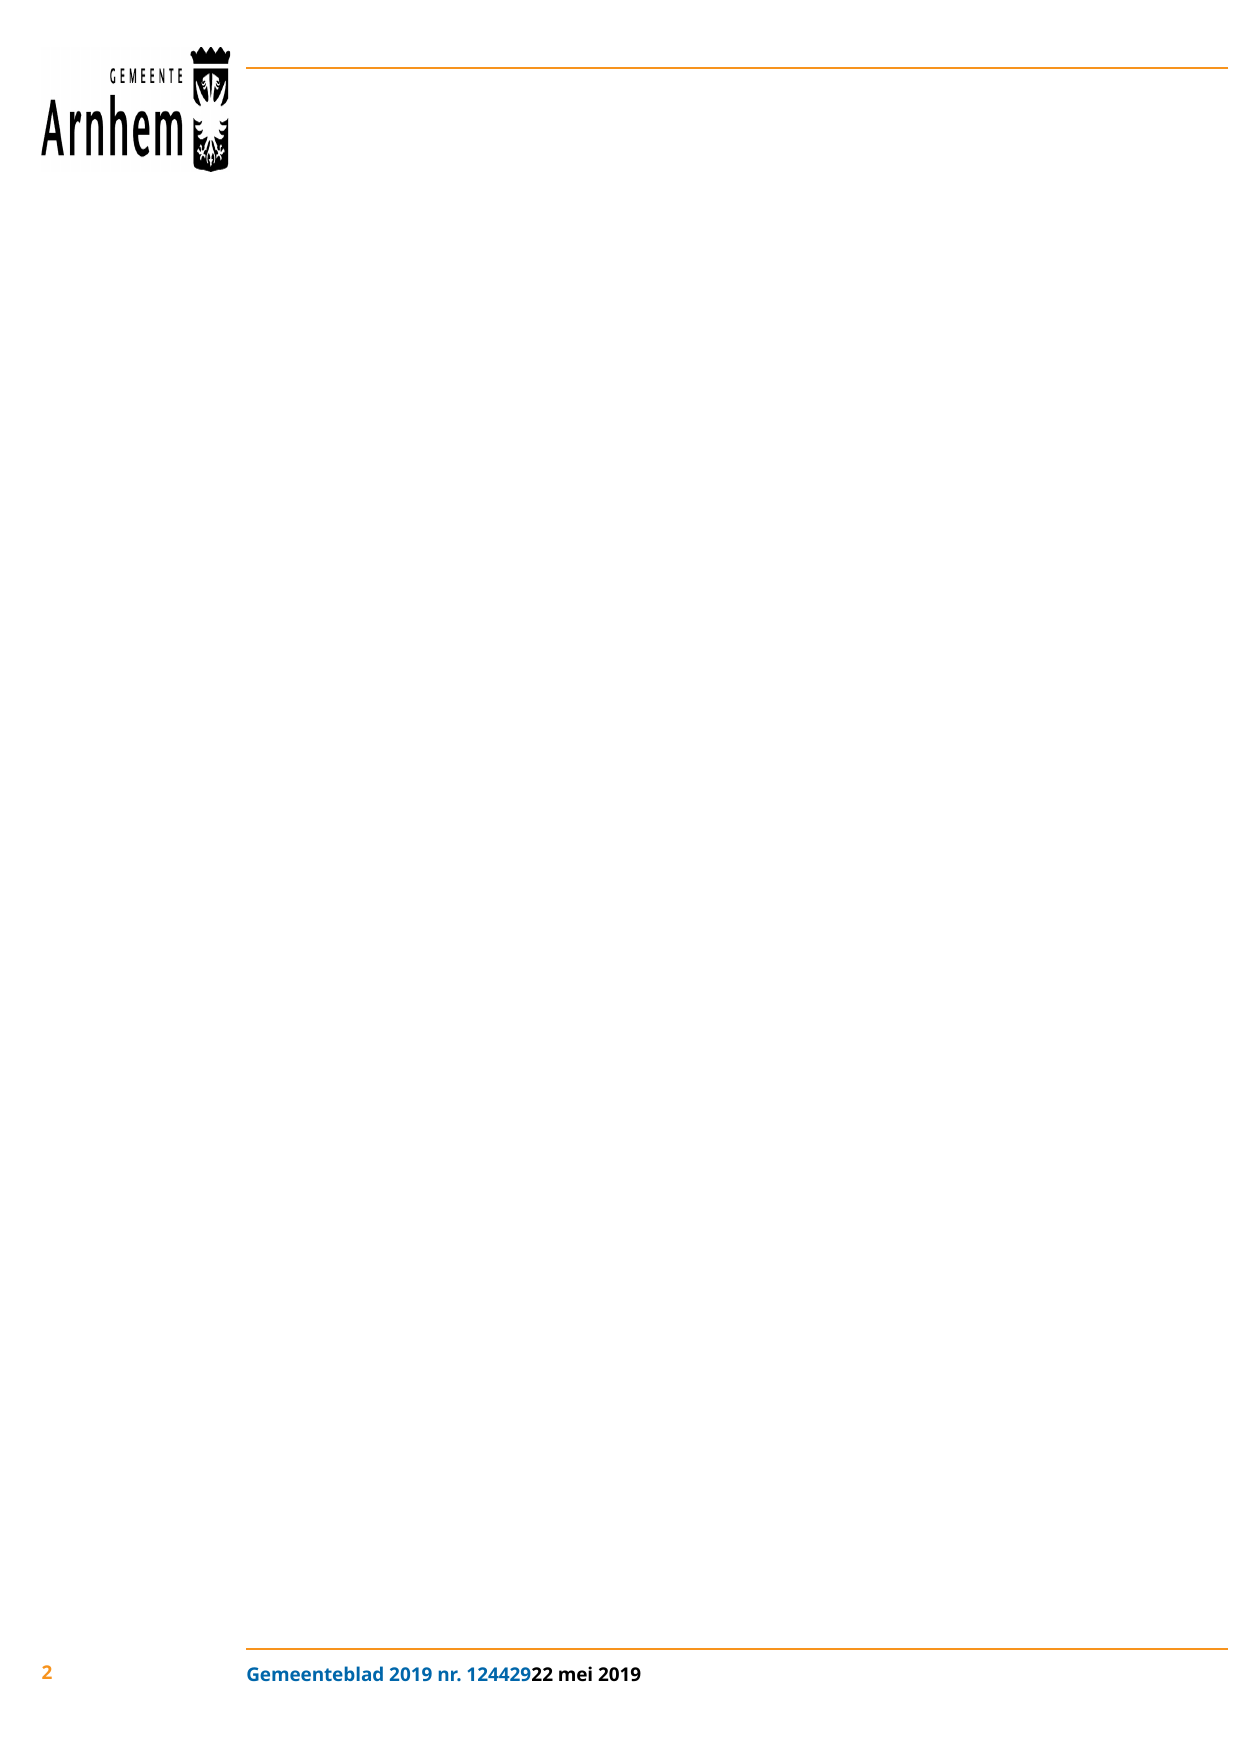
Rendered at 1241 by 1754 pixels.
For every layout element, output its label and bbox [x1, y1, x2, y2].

picture [41, 47, 231, 172]
